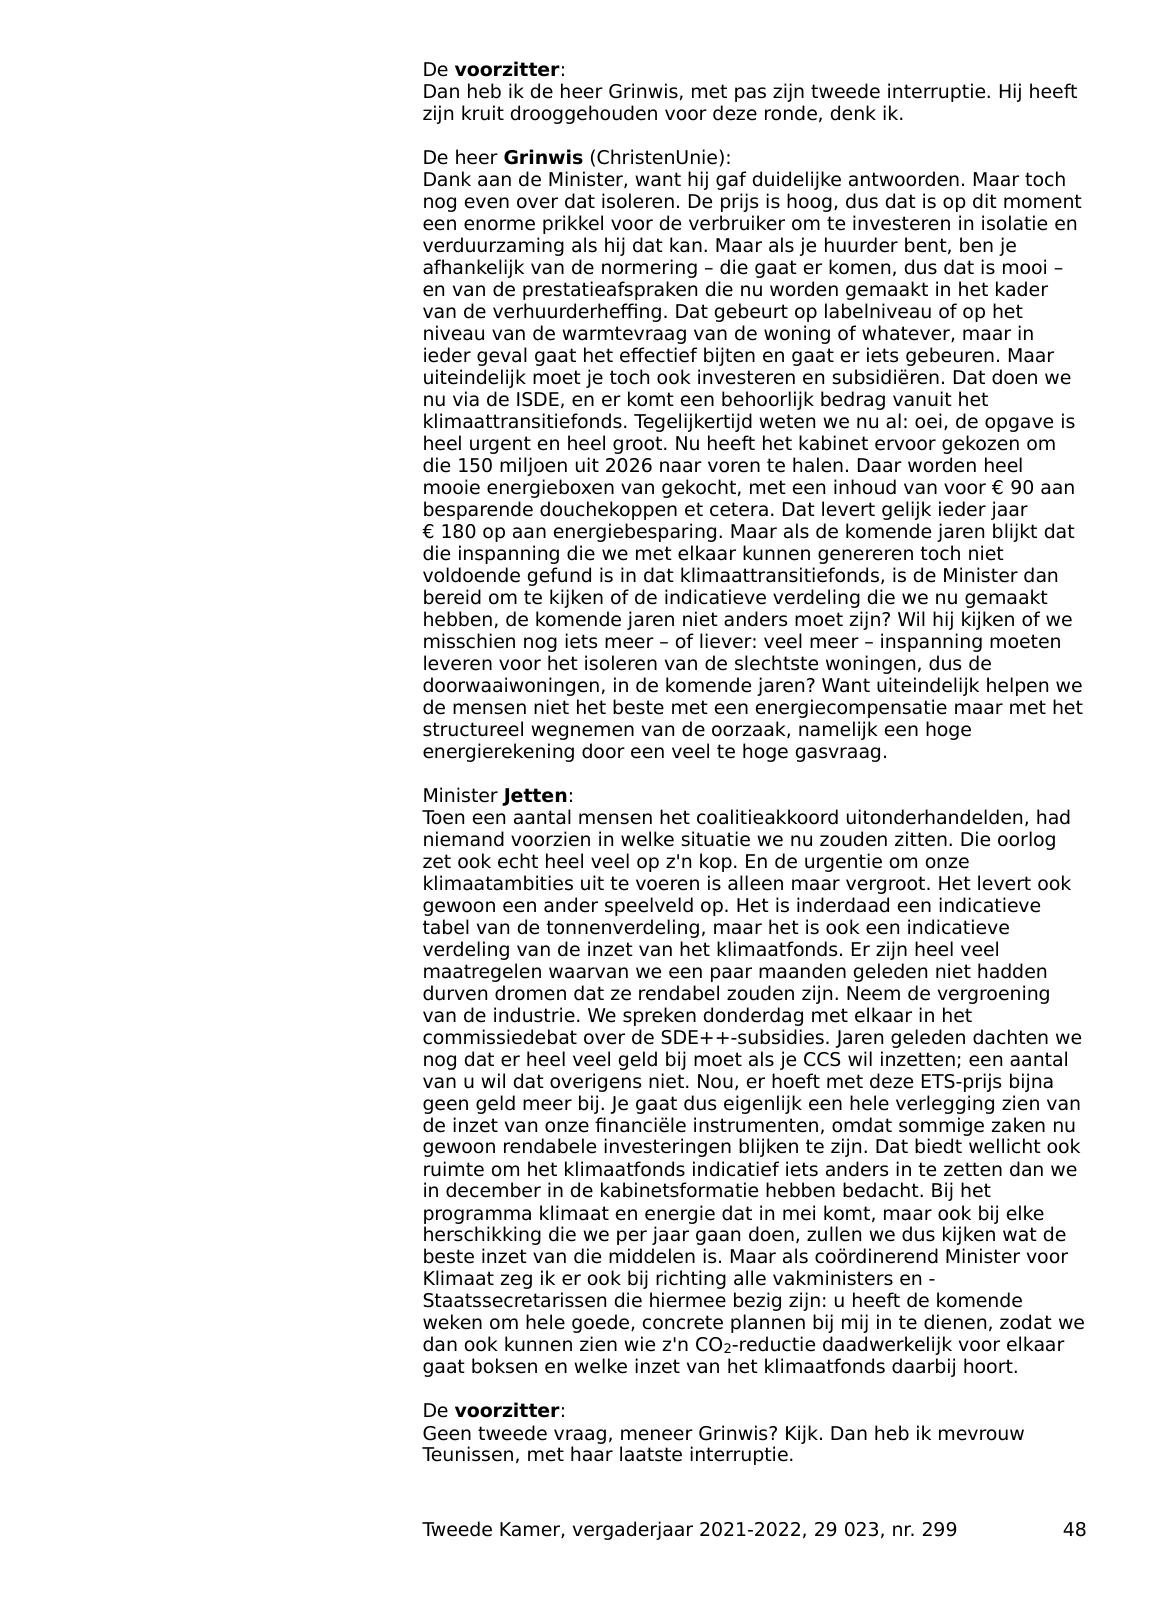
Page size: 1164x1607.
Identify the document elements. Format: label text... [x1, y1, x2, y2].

text De heer Grinwis (ChristenUnie): [422, 147, 1087, 169]
text Geen tweede vraag, meneer Grinwis? Kijk. Dan heb ik mevrouw Teunissen, met haar laatste interruptie. [422, 1422, 1087, 1466]
text Dank aan de Minister, want hij gaf duidelijke antwoorden. Maar toch nog even over dat isoleren. De prijs is hoog, dus dat is op dit moment een enorme prikkel voor de verbruiker om te investeren in isolatie en verduurzaming als hij dat kan. Maar als je huurder bent, ben je afhankelijk van de normering – die gaat er komen, dus dat is mooi – en van de prestatieafspraken die nu worden gemaakt in het kader van de verhuurderheffing. Dat gebeurt op labelniveau of op het niveau van de warmtevraag van de woning of whatever, maar in ieder geval gaat het effectief bijten en gaat er iets gebeuren. Maar uiteindelijk moet je toch ook investeren en subsidiëren. Dat doen we nu via de ISDE, en er komt een behoorlijk bedrag vanuit het klimaattransitiefonds. Tegelijkertijd weten we nu al: oei, de opgave is heel urgent en heel groot. Nu heeft het kabinet ervoor gekozen om die 150 miljoen uit 2026 naar voren te halen. Daar worden heel mooie energieboxen van gekocht, met een inhoud van voor € 90 aan besparende douchekoppen et cetera. Dat levert gelijk ieder jaar € 180 op aan energiebesparing. Maar als de komende jaren blijkt dat die inspanning die we met elkaar kunnen genereren toch niet voldoende gefund is in dat klimaattransitiefonds, is de Minister dan bereid om te kijken of de indicatieve verdeling die we nu gemaakt hebben, de komende jaren niet anders moet zijn? Wil hij kijken of we misschien nog iets meer – of liever: veel meer – inspanning moeten leveren voor het isoleren van de slechtste woningen, dus de doorwaaiwoningen, in de komende jaren? Want uiteindelijk helpen we de mensen niet het beste met een energiecompensatie maar met het structureel wegnemen van de oorzaak, namelijk een hoge energierekening door een veel te hoge gasvraag. [422, 169, 1087, 763]
text De voorzitter: [422, 59, 1087, 81]
text Toen een aantal mensen het coalitieakkoord uitonderhandelden, had niemand voorzien in welke situatie we nu zouden zitten. Die oorlog zet ook echt heel veel op z'n kop. En de urgentie om onze klimaatambities uit te voeren is alleen maar vergroot. Het levert ook gewoon een ander speelveld op. Het is inderdaad een indicatieve tabel van de tonnenverdeling, maar het is ook een indicatieve verdeling van de inzet van het klimaatfonds. Er zijn heel veel maatregelen waarvan we een paar maanden geleden niet hadden durven dromen dat ze rendabel zouden zijn. Neem de vergroening van de industrie. We spreken donderdag met elkaar in het commissiedebat over de SDE++-subsidies. Jaren geleden dachten we nog dat er heel veel geld bij moet als je CCS wil inzetten; een aantal van u wil dat overigens niet. Nou, er hoeft met deze ETS-prijs bijna geen geld meer bij. Je gaat dus eigenlijk een hele verlegging zien van de inzet van onze financiële instrumenten, omdat sommige zaken nu gewoon rendabele investeringen blijken te zijn. Dat biedt wellicht ook ruimte om het klimaatfonds indicatief iets anders in te zetten dan we in december in de kabinetsformatie hebben bedacht. Bij het programma klimaat en energie dat in mei komt, maar ook bij elke herschikking die we per jaar gaan doen, zullen we dus kijken wat de beste inzet van die middelen is. Maar als coördinerend Minister voor Klimaat zeg ik er ook bij richting alle vakministers en -Staatssecretarissen die hiermee bezig zijn: u heeft de komende weken om hele goede, concrete plannen bij mij in te dienen, zodat we dan ook kunnen zien wie z'n CO2-reductie daadwerkelijk voor elkaar gaat boksen en welke inzet van het klimaatfonds daarbij hoort. [422, 807, 1087, 1378]
text Dan heb ik de heer Grinwis, met pas zijn tweede interruptie. Hij heeft zijn kruit drooggehouden voor deze ronde, denk ik. [422, 81, 1087, 125]
text De voorzitter: [422, 1400, 1087, 1422]
text Minister Jetten: [422, 785, 1087, 807]
